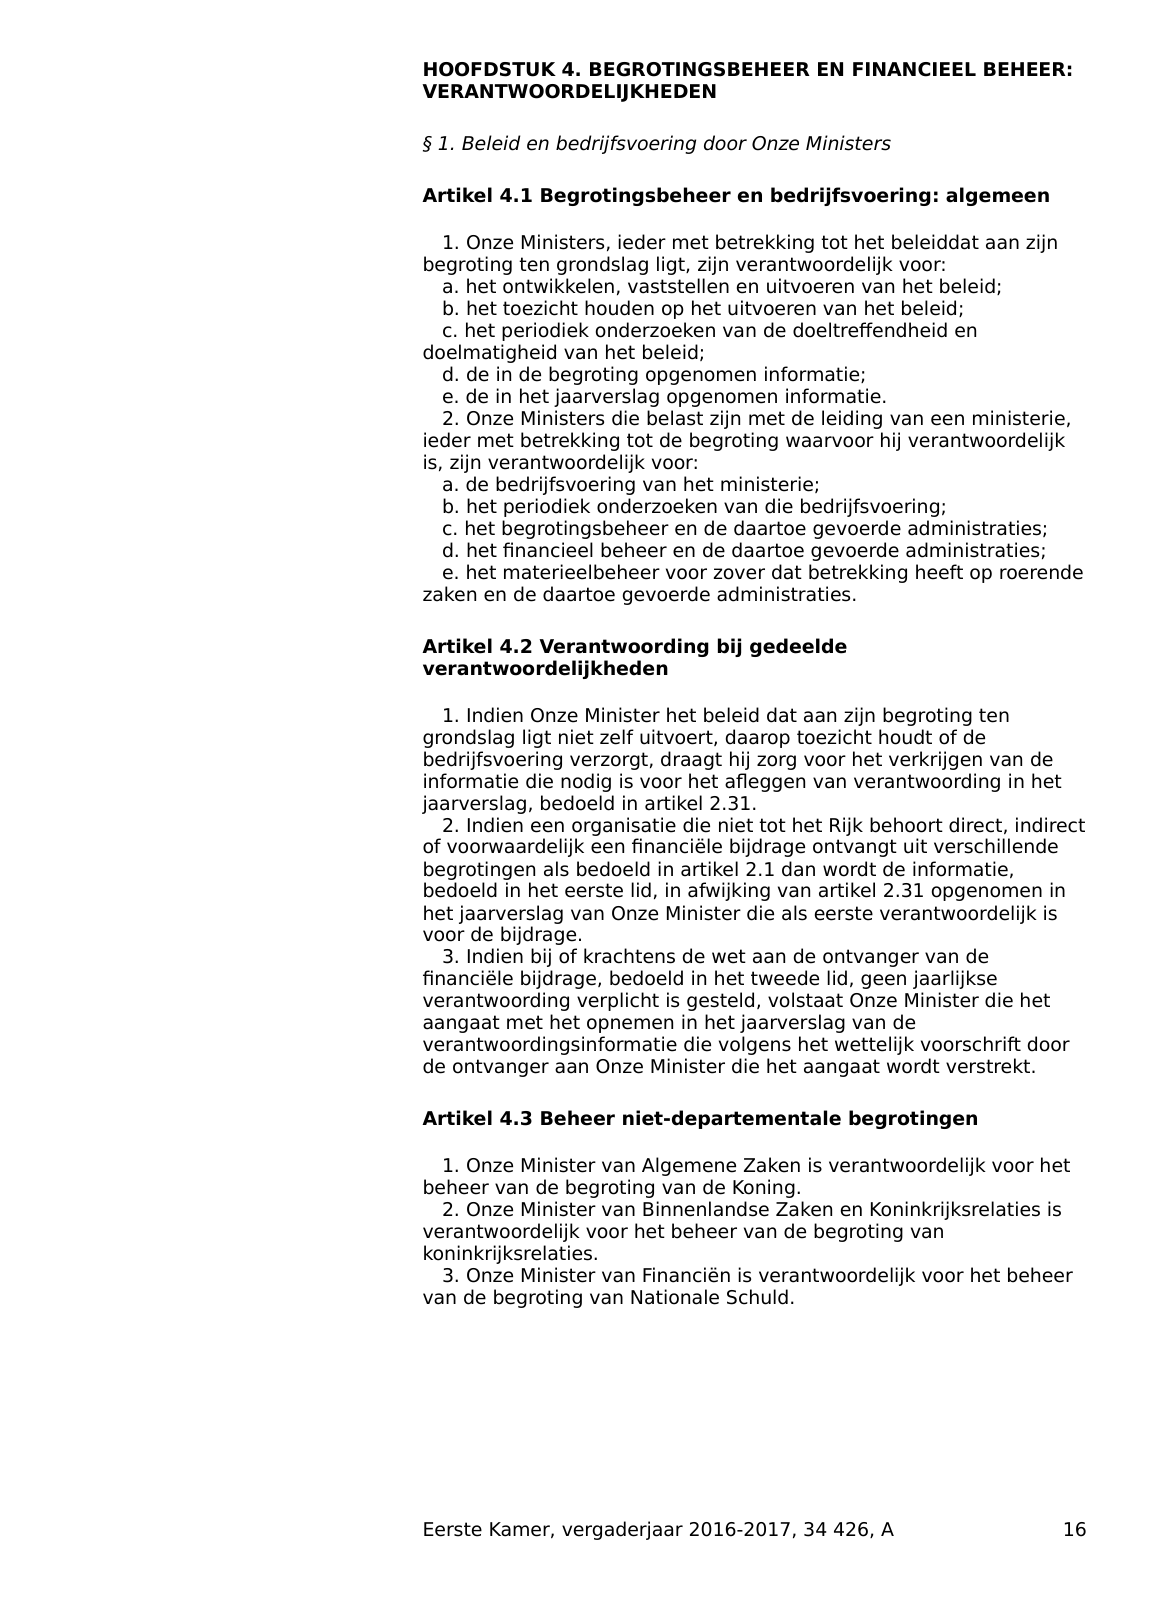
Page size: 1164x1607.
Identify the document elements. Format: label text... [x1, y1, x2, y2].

text 3. Onze Minister van Financiën is verantwoordelijk voor het beheer van de begroting van Nationale Schuld. [422, 1265, 1087, 1309]
subtitle Artikel 4.3 Beheer niet-departementale begrotingen [422, 1108, 1087, 1130]
text 3. Indien bij of krachtens de wet aan de ontvanger van de financiële bijdrage, bedoeld in het tweede lid, geen jaarlijkse verantwoording verplicht is gesteld, volstaat Onze Minister die het aangaat met het opnemen in het jaarverslag van de verantwoordingsinformatie die volgens het wettelijk voorschrift door de ontvanger aan Onze Minister die het aangaat wordt verstrekt. [422, 946, 1087, 1078]
text a. de bedrijfsvoering van het ministerie; [422, 474, 1087, 496]
text 2. Onze Ministers die belast zijn met de leiding van een ministerie, ieder met betrekking tot de begroting waarvoor hij verantwoordelijk is, zijn verantwoordelijk voor: [422, 408, 1087, 474]
subtitle § 1. Beleid en bedrijfsvoering door Onze Ministers [422, 133, 1087, 155]
subtitle Artikel 4.2 Verantwoording bij gedeelde verantwoordelijkheden [422, 636, 1087, 679]
text 1. Onze Ministers, ieder met betrekking tot het beleiddat aan zijn begroting ten grondslag ligt, zijn verantwoordelijk voor: [422, 232, 1087, 276]
text e. de in het jaarverslag opgenomen informatie. [422, 386, 1087, 408]
text 1. Indien Onze Minister het beleid dat aan zijn begroting ten grondslag ligt niet zelf uitvoert, daarop toezicht houdt of de bedrijfsvoering verzorgt, draagt hij zorg voor het verkrijgen van de informatie die nodig is voor het afleggen van verantwoording in het jaarverslag, bedoeld in artikel 2.31. [422, 704, 1087, 814]
text 2. Onze Minister van Binnenlandse Zaken en Koninkrijksrelaties is verantwoordelijk voor het beheer van de begroting van koninkrijksrelaties. [422, 1199, 1087, 1265]
text 1. Onze Minister van Algemene Zaken is verantwoordelijk voor het beheer van de begroting van de Koning. [422, 1155, 1087, 1199]
text 2. Indien een organisatie die niet tot het Rijk behoort direct, indirect of voorwaardelijk een financiële bijdrage ontvangt uit verschillende begrotingen als bedoeld in artikel 2.1 dan wordt de informatie, bedoeld in het eerste lid, in afwijking van artikel 2.31 opgenomen in het jaarverslag van Onze Minister die als eerste verantwoordelijk is voor de bijdrage. [422, 814, 1087, 946]
text c. het periodiek onderzoeken van de doeltreffendheid en doelmatigheid van het beleid; [422, 320, 1087, 364]
text d. het financieel beheer en de daartoe gevoerde administraties; [422, 540, 1087, 562]
text b. het toezicht houden op het uitvoeren van het beleid; [422, 298, 1087, 320]
text c. het begrotingsbeheer en de daartoe gevoerde administraties; [422, 518, 1087, 540]
text d. de in de begroting opgenomen informatie; [422, 364, 1087, 386]
text b. het periodiek onderzoeken van die bedrijfsvoering; [422, 496, 1087, 518]
text e. het materieelbeheer voor zover dat betrekking heeft op roerende zaken en de daartoe gevoerde administraties. [422, 562, 1087, 606]
text a. het ontwikkelen, vaststellen en uitvoeren van het beleid; [422, 276, 1087, 298]
subtitle Artikel 4.1 Begrotingsbeheer en bedrijfsvoering: algemeen [422, 185, 1087, 207]
subtitle HOOFDSTUK 4. BEGROTINGSBEHEER EN FINANCIEEL BEHEER: VERANTWOORDELIJKHEDEN [422, 59, 1087, 103]
